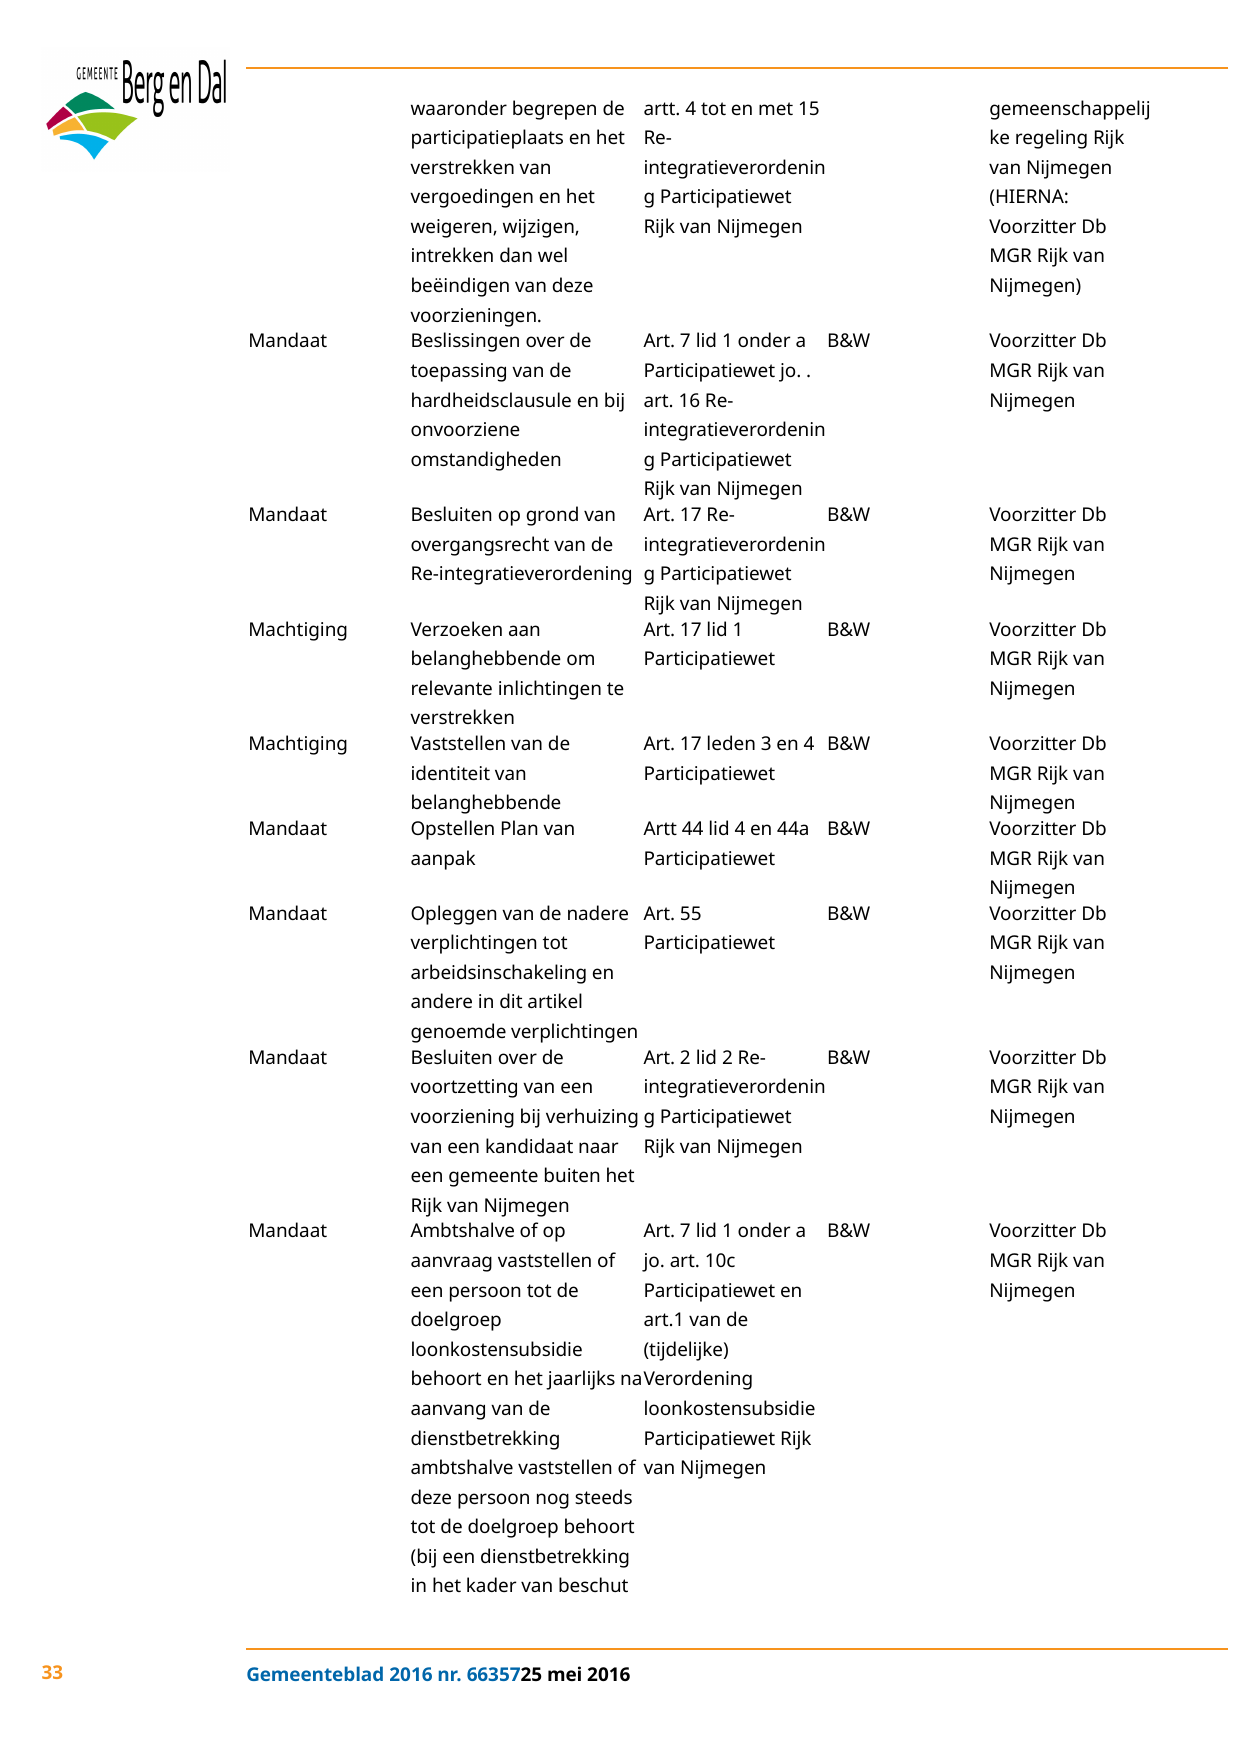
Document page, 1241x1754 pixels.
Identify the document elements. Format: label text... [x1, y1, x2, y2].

table_cell Art. 55 Participatiewet [643, 900, 827, 1044]
table_cell Art. 17 lid 1 Participatiewet [643, 616, 827, 730]
table_cell Machtiging [248, 616, 410, 730]
table_cell Art. 17 Re-integratieverordening Participatiewet Rijk van Nijmegen [643, 501, 827, 616]
table_header artt. 4 tot en met 15 Re-integratieverordening Participatiewet Rijk van Nijmegen [643, 95, 827, 328]
table_cell B&W [827, 900, 989, 1044]
table_cell Ambtshalve of op aanvraag vaststellen of een persoon tot de doelgroep loonkostensubsidie behoort en het jaarlijks na aanvang van de dienstbetrekking ambtshalve vaststellen of deze persoon nog steeds tot de doelgroep behoort (bij een dienstbetrekking in het kader van beschut [410, 1218, 643, 1598]
table_cell B&W [827, 616, 989, 730]
table_header [827, 95, 989, 328]
table_cell B&W [827, 501, 989, 616]
table_cell Mandaat [248, 1218, 410, 1598]
table_cell Art. 7 lid 1 onder a Participatiewet jo. . art. 16 Re-integratieverordening Participatiewet Rijk van Nijmegen [643, 328, 827, 501]
table_cell Art. 7 lid 1 onder a jo. art. 10c Participatiewet en art.1 van de (tijdelijke) Verordening loonkostensubsidie Participatiewet Rijk van Nijmegen [643, 1218, 827, 1598]
table_cell Mandaat [248, 815, 410, 900]
table_cell B&W [827, 730, 989, 815]
table_cell B&W [827, 815, 989, 900]
table_header [248, 95, 410, 328]
table_cell Voorzitter Db MGR Rijk van Nijmegen [989, 328, 1152, 501]
table_cell Mandaat [248, 1044, 410, 1218]
table_cell Voorzitter Db MGR Rijk van Nijmegen [989, 501, 1152, 616]
table_cell Mandaat [248, 501, 410, 616]
table_cell Mandaat [248, 328, 410, 501]
table_cell B&W [827, 328, 989, 501]
table_header waaronder begrepen de participatieplaats en het verstrekken van vergoedingen en het weigeren, wijzigen, intrekken dan wel beëindigen van deze voorzieningen. [410, 95, 643, 328]
table_cell Opleggen van de nadere verplichtingen tot arbeidsinschakeling en andere in dit artikel genoemde verplichtingen [410, 900, 643, 1044]
table_cell Voorzitter Db MGR Rijk van Nijmegen [989, 730, 1152, 815]
table_cell Mandaat [248, 900, 410, 1044]
table_header gemeenschappelijke regeling Rijk van Nijmegen (HIERNA: Voorzitter Db MGR Rijk van Nijmegen) [989, 95, 1152, 328]
table_cell Artt 44 lid 4 en 44a Participatiewet [643, 815, 827, 900]
table_cell Voorzitter Db MGR Rijk van Nijmegen [989, 1218, 1152, 1598]
table_cell B&W [827, 1044, 989, 1218]
table_cell Besluiten op grond van overgangsrecht van de Re-integratieverordening [410, 501, 643, 616]
table_cell Beslissingen over de toepassing van de hardheidsclausule en bij onvoorziene omstandigheden [410, 328, 643, 501]
table_cell Opstellen Plan van aanpak [410, 815, 643, 900]
table_cell Voorzitter Db MGR Rijk van Nijmegen [989, 1044, 1152, 1218]
table_cell Art. 17 leden 3 en 4 Participatiewet [643, 730, 827, 815]
table_cell Machtiging [248, 730, 410, 815]
table_cell B&W [827, 1218, 989, 1598]
table_cell Besluiten over de voortzetting van een voorziening bij verhuizing van een kandidaat naar een gemeente buiten het Rijk van Nijmegen [410, 1044, 643, 1218]
table_cell Vaststellen van de identiteit van belanghebbende [410, 730, 643, 815]
table_cell Verzoeken aan belanghebbende om relevante inlichtingen te verstrekken [410, 616, 643, 730]
picture [41, 47, 231, 172]
table_cell Voorzitter Db MGR Rijk van Nijmegen [989, 900, 1152, 1044]
table_cell Voorzitter Db MGR Rijk van Nijmegen [989, 815, 1152, 900]
table_cell Art. 2 lid 2 Re-integratieverordening Participatiewet Rijk van Nijmegen [643, 1044, 827, 1218]
table_cell Voorzitter Db MGR Rijk van Nijmegen [989, 616, 1152, 730]
